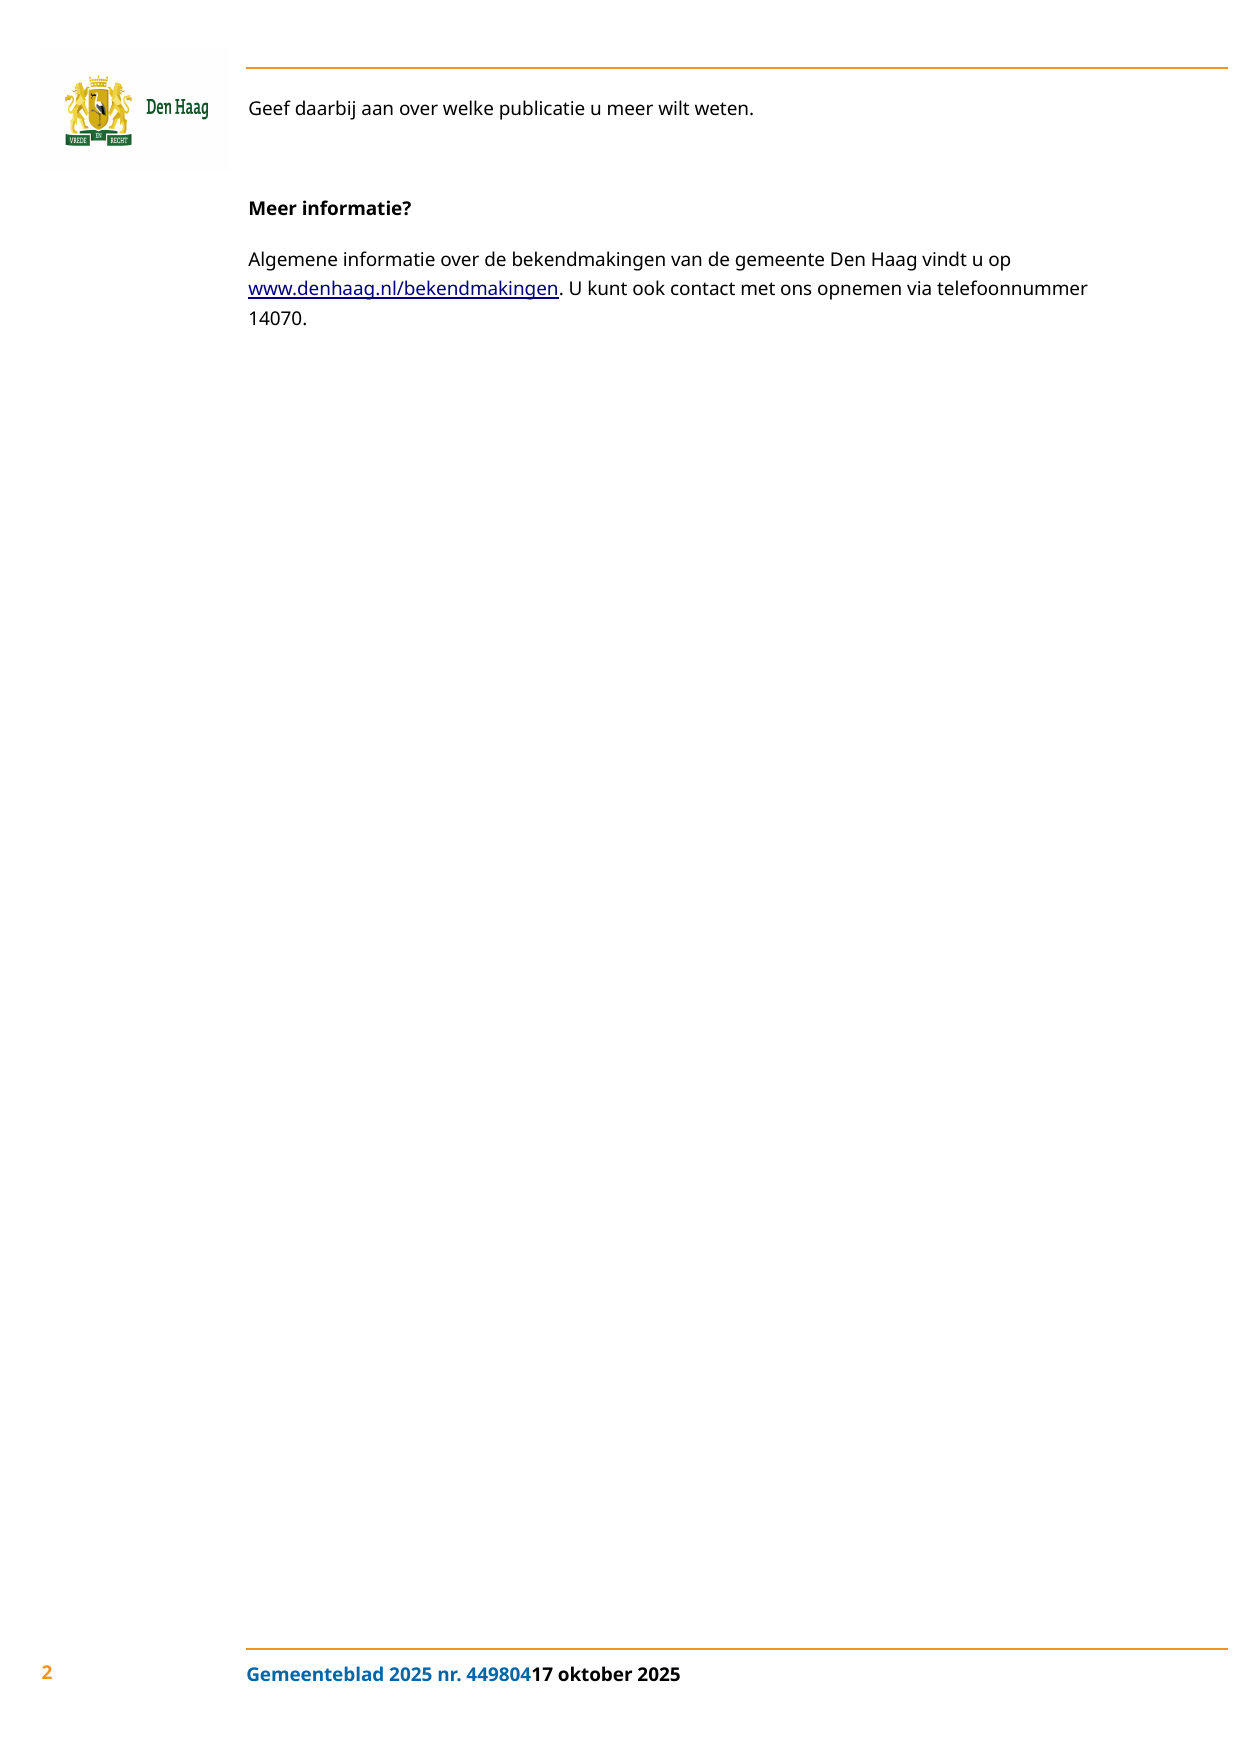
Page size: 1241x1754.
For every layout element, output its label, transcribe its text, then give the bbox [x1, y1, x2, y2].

text Meer informatie? [248, 196, 1152, 221]
picture [41, 47, 231, 172]
text Geef daarbij aan over welke publicatie u meer wilt weten. [248, 95, 1152, 121]
text Algemene informatie over de bekendmakingen van de gemeente Den Haag vindt u op www.denhaag.nl/bekendmakingen. U kunt ook contact met ons opnemen via telefoonnummer 14070. [248, 246, 1152, 331]
